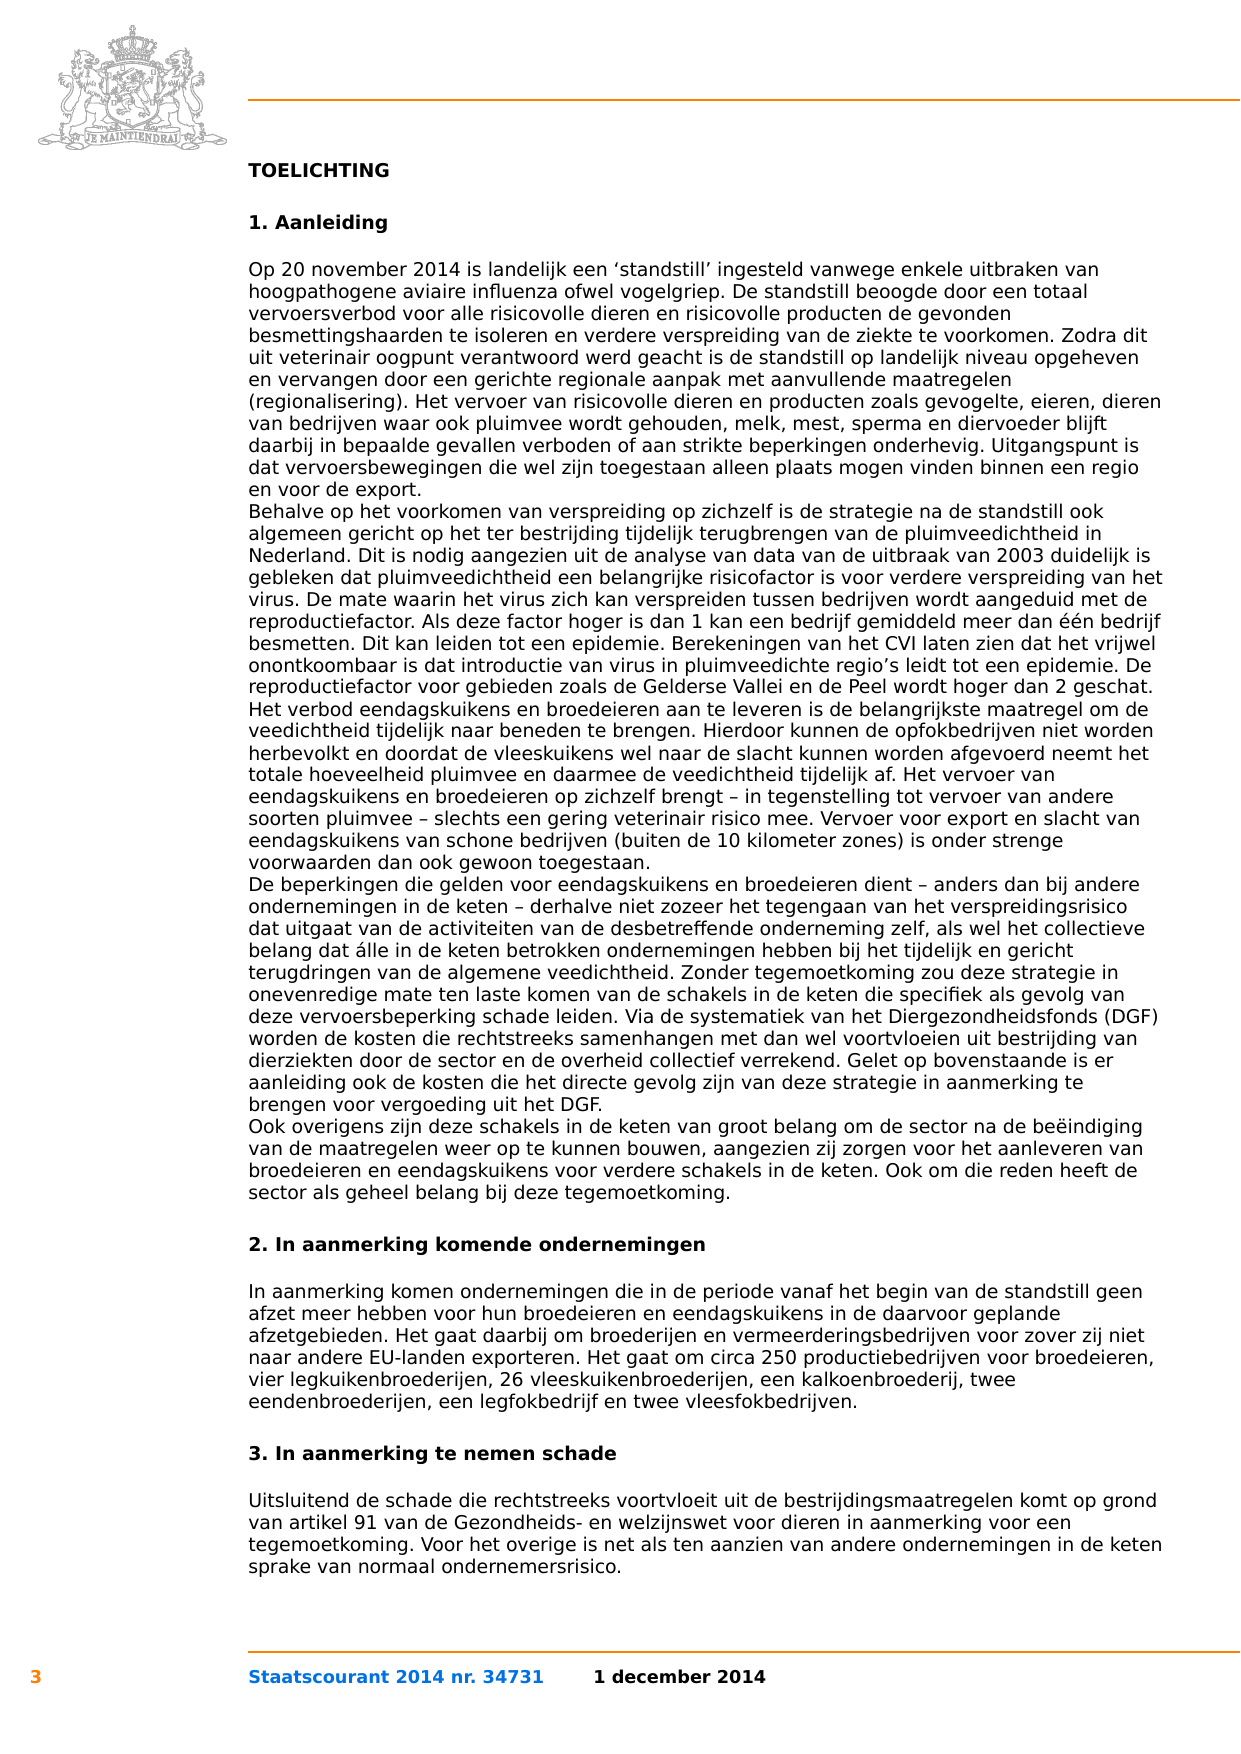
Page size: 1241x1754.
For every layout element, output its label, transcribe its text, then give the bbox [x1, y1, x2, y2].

subtitle 1. Aanleiding [248, 212, 1163, 234]
subtitle 3. In aanmerking te nemen schade [248, 1443, 1163, 1465]
subtitle 2. In aanmerking komende ondernemingen [248, 1234, 1163, 1256]
picture [38, 25, 227, 150]
text Behalve op het voorkomen van verspreiding op zichzelf is de strategie na de standstill ook algemeen gericht op het ter bestrijding tijdelijk terugbrengen van de pluimveedichtheid in Nederland. Dit is nodig aangezien uit de analyse van data van de uitbraak van 2003 duidelijk is gebleken dat pluimveedichtheid een belangrijke risicofactor is voor verdere verspreiding van het virus. De mate waarin het virus zich kan verspreiden tussen bedrijven wordt aangeduid met de reproductiefactor. Als deze factor hoger is dan 1 kan een bedrijf gemiddeld meer dan één bedrijf besmetten. Dit kan leiden tot een epidemie. Berekeningen van het CVI laten zien dat het vrijwel onontkoombaar is dat introductie van virus in pluimveedichte regio’s leidt tot een epidemie. De reproductiefactor voor gebieden zoals de Gelderse Vallei en de Peel wordt hoger dan 2 geschat. [248, 501, 1163, 698]
text Op 20 november 2014 is landelijk een ‘standstill’ ingesteld vanwege enkele uitbraken van hoogpathogene aviaire influenza ofwel vogelgriep. De standstill beoogde door een totaal vervoersverbod voor alle risicovolle dieren en risicovolle producten de gevonden besmettingshaarden te isoleren en verdere verspreiding van de ziekte te voorkomen. Zodra dit uit veterinair oogpunt verantwoord werd geacht is de standstill op landelijk niveau opgeheven en vervangen door een gerichte regionale aanpak met aanvullende maatregelen (regionalisering). Het vervoer van risicovolle dieren en producten zoals gevogelte, eieren, dieren van bedrijven waar ook pluimvee wordt gehouden, melk, mest, sperma en diervoeder blijft daarbij in bepaalde gevallen verboden of aan strikte beperkingen onderhevig. Uitgangspunt is dat vervoersbewegingen die wel zijn toegestaan alleen plaats mogen vinden binnen een regio en voor de export. [248, 259, 1163, 501]
text Het verbod eendagskuikens en broedeieren aan te leveren is de belangrijkste maatregel om de veedichtheid tijdelijk naar beneden te brengen. Hierdoor kunnen de opfokbedrijven niet worden herbevolkt en doordat de vleeskuikens wel naar de slacht kunnen worden afgevoerd neemt het totale hoeveelheid pluimvee en daarmee de veedichtheid tijdelijk af. Het vervoer van eendagskuikens en broedeieren op zichzelf brengt – in tegenstelling tot vervoer van andere soorten pluimvee – slechts een gering veterinair risico mee. Vervoer voor export en slacht van eendagskuikens van schone bedrijven (buiten de 10 kilometer zones) is onder strenge voorwaarden dan ook gewoon toegestaan. [248, 698, 1163, 874]
subtitle TOELICHTING [248, 160, 1163, 182]
text De beperkingen die gelden voor eendagskuikens en broedeieren dient – anders dan bij andere ondernemingen in de keten – derhalve niet zozeer het tegengaan van het verspreidingsrisico dat uitgaat van de activiteiten van de desbetreffende onderneming zelf, als wel het collectieve belang dat álle in de keten betrokken ondernemingen hebben bij het tijdelijk en gericht terugdringen van de algemene veedichtheid. Zonder tegemoetkoming zou deze strategie in onevenredige mate ten laste komen van de schakels in de keten die specifiek als gevolg van deze vervoersbeperking schade leiden. Via de systematiek van het Diergezondheidsfonds (DGF) worden de kosten die rechtstreeks samenhangen met dan wel voortvloeien uit bestrijding van dierziekten door de sector en de overheid collectief verrekend. Gelet op bovenstaande is er aanleiding ook de kosten die het directe gevolg zijn van deze strategie in aanmerking te brengen voor vergoeding uit het DGF. [248, 874, 1163, 1116]
text Ook overigens zijn deze schakels in de keten van groot belang om de sector na de beëindiging van de maatregelen weer op te kunnen bouwen, aangezien zij zorgen voor het aanleveren van broedeieren en eendagskuikens voor verdere schakels in de keten. Ook om die reden heeft de sector als geheel belang bij deze tegemoetkoming. [248, 1116, 1163, 1204]
text In aanmerking komen ondernemingen die in de periode vanaf het begin van de standstill geen afzet meer hebben voor hun broedeieren en eendagskuikens in de daarvoor geplande afzetgebieden. Het gaat daarbij om broederijen en vermeerderingsbedrijven voor zover zij niet naar andere EU-landen exporteren. Het gaat om circa 250 productiebedrijven voor broedeieren, vier legkuikenbroederijen, 26 vleeskuikenbroederijen, een kalkoenbroederij, twee eendenbroederijen, een legfokbedrijf en twee vleesfokbedrijven. [248, 1281, 1163, 1413]
text Uitsluitend de schade die rechtstreeks voortvloeit uit de bestrijdingsmaatregelen komt op grond van artikel 91 van de Gezondheids- en welzijnswet voor dieren in aanmerking voor een tegemoetkoming. Voor het overige is net als ten aanzien van andere ondernemingen in de keten sprake van normaal ondernemersrisico. [248, 1490, 1163, 1578]
